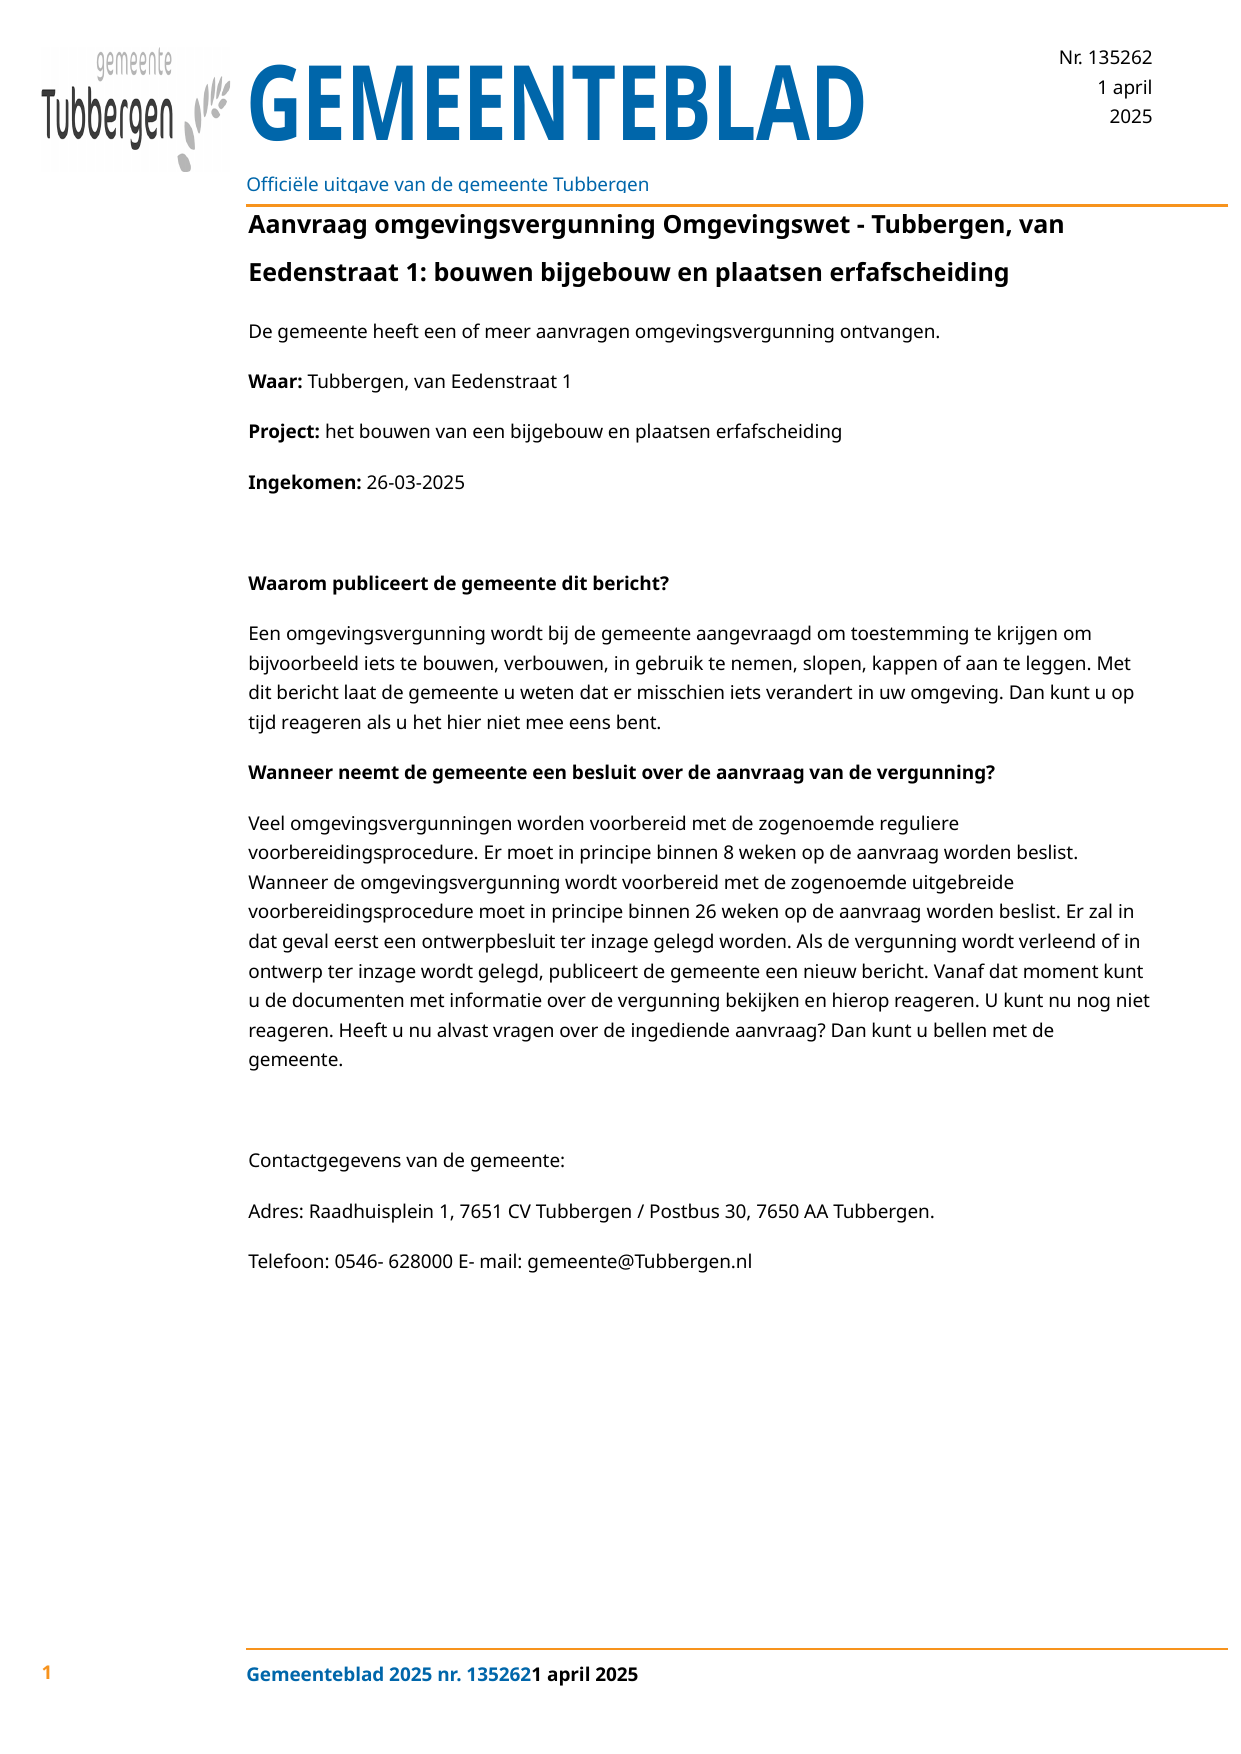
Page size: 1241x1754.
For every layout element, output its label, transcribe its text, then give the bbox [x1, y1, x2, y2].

text Aanvraag omgevingsvergunning Omgevingswet - Tubbergen, van Eedenstraat 1: bouwen bijgebouw en plaatsen erfafscheiding [248, 207, 1152, 288]
text De gemeente heeft een of meer aanvragen omgevingsvergunning ontvangen. [248, 318, 1152, 344]
text Adres: Raadhuisplein 1, 7651 CV Tubbergen / Postbus 30, 7650 AA Tubbergen. [248, 1198, 1152, 1224]
text Waarom publiceert de gemeente dit bericht? [248, 570, 1152, 596]
text Ingekomen: 26-03-2025 [248, 469, 1152, 495]
text Een omgevingsvergunning wordt bij de gemeente aangevraagd om toestemming te krijgen om bijvoorbeeld iets te bouwen, verbouwen, in gebruik te nemen, slopen, kappen of aan te leggen. Met dit bericht laat de gemeente u weten dat er misschien iets verandert in uw omgeving. Dan kunt u op tijd reageren als u het hier niet mee eens bent. [248, 620, 1152, 735]
text Wanneer neemt de gemeente een besluit over de aanvraag van de vergunning? [248, 759, 1152, 785]
text Project: het bouwen van een bijgebouw en plaatsen erfafscheiding [248, 419, 1152, 444]
text Waar: Tubbergen, van Eedenstraat 1 [248, 368, 1152, 394]
text Contactgegevens van de gemeente: [248, 1147, 1152, 1173]
picture [41, 47, 231, 172]
text Telefoon: 0546- 628000 E- mail: gemeente@Tubbergen.nl [248, 1248, 1152, 1274]
text Veel omgevingsvergunningen worden voorbereid met de zogenoemde reguliere voorbereidingsprocedure. Er moet in principe binnen 8 weken op de aanvraag worden beslist. Wanneer de omgevingsvergunning wordt voorbereid met de zogenoemde uitgebreide voorbereidingsprocedure moet in principe binnen 26 weken op de aanvraag worden beslist. Er zal in dat geval eerst een ontwerpbesluit ter inzage gelegd worden. Als de vergunning wordt verleend of in ontwerp ter inzage wordt gelegd, publiceert de gemeente een nieuw bericht. Vanaf dat moment kunt u de documenten met informatie over de vergunning bekijken en hierop reageren. U kunt nu nog niet reageren. Heeft u nu alvast vragen over de ingediende aanvraag? Dan kunt u bellen met de gemeente. [248, 810, 1152, 1072]
